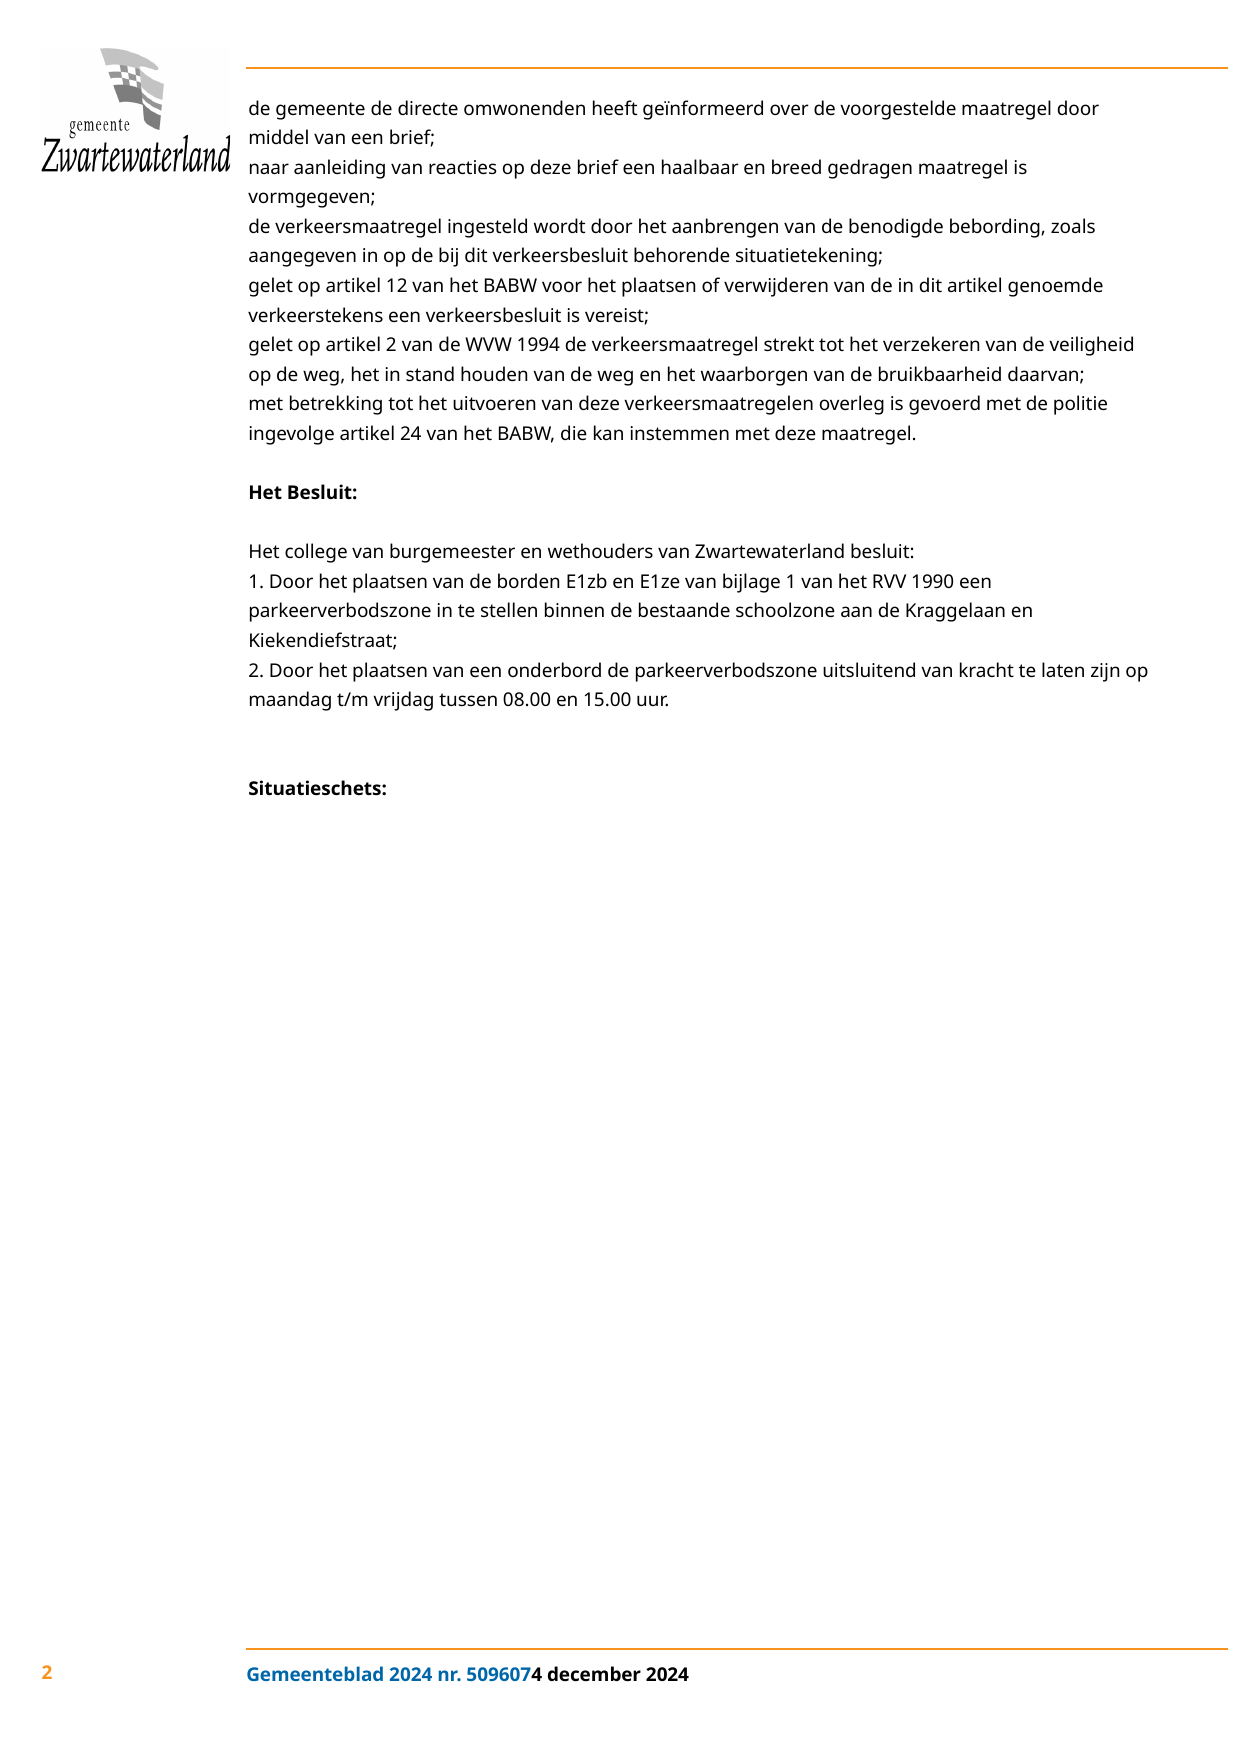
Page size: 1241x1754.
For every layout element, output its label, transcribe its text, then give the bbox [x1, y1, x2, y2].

text gelet op artikel 2 van de WVW 1994 de verkeersmaatregel strekt tot het verzekeren van de veiligheid op de weg, het in stand houden van de weg en het waarborgen van de bruikbaarheid daarvan; [248, 331, 1152, 387]
text 2. Door het plaatsen van een onderbord de parkeerverbodszone uitsluitend van kracht te laten zijn op maandag t/m vrijdag tussen 08.00 en 15.00 uur. [248, 657, 1152, 712]
text Het college van burgemeester en wethouders van Zwartewaterland besluit: [248, 538, 1152, 564]
text gelet op artikel 12 van het BABW voor het plaatsen of verwijderen van de in dit artikel genoemde verkeerstekens een verkeersbesluit is vereist; [248, 272, 1152, 328]
text de verkeersmaatregel ingesteld wordt door het aanbrengen van de benodigde bebording, zoals aangegeven in op de bij dit verkeersbesluit behorende situatietekening; [248, 213, 1152, 268]
text Het Besluit: [248, 479, 1152, 505]
text naar aanleiding van reacties op deze brief een haalbaar en breed gedragen maatregel is vormgegeven; [248, 154, 1152, 209]
text 1. Door het plaatsen van de borden E1zb en E1ze van bijlage 1 van het RVV 1990 een parkeerverbodszone in te stellen binnen de bestaande schoolzone aan de Kraggelaan en Kiekendiefstraat; [248, 568, 1152, 653]
text met betrekking tot het uitvoeren van deze verkeersmaatregelen overleg is gevoerd met de politie ingevolge artikel 24 van het BABW, die kan instemmen met deze maatregel. [248, 391, 1152, 446]
text Situatieschets: [248, 775, 1152, 801]
picture [41, 47, 231, 172]
text de gemeente de directe omwonenden heeft geïnformeerd over de voorgestelde maatregel door middel van een brief; [248, 95, 1152, 150]
